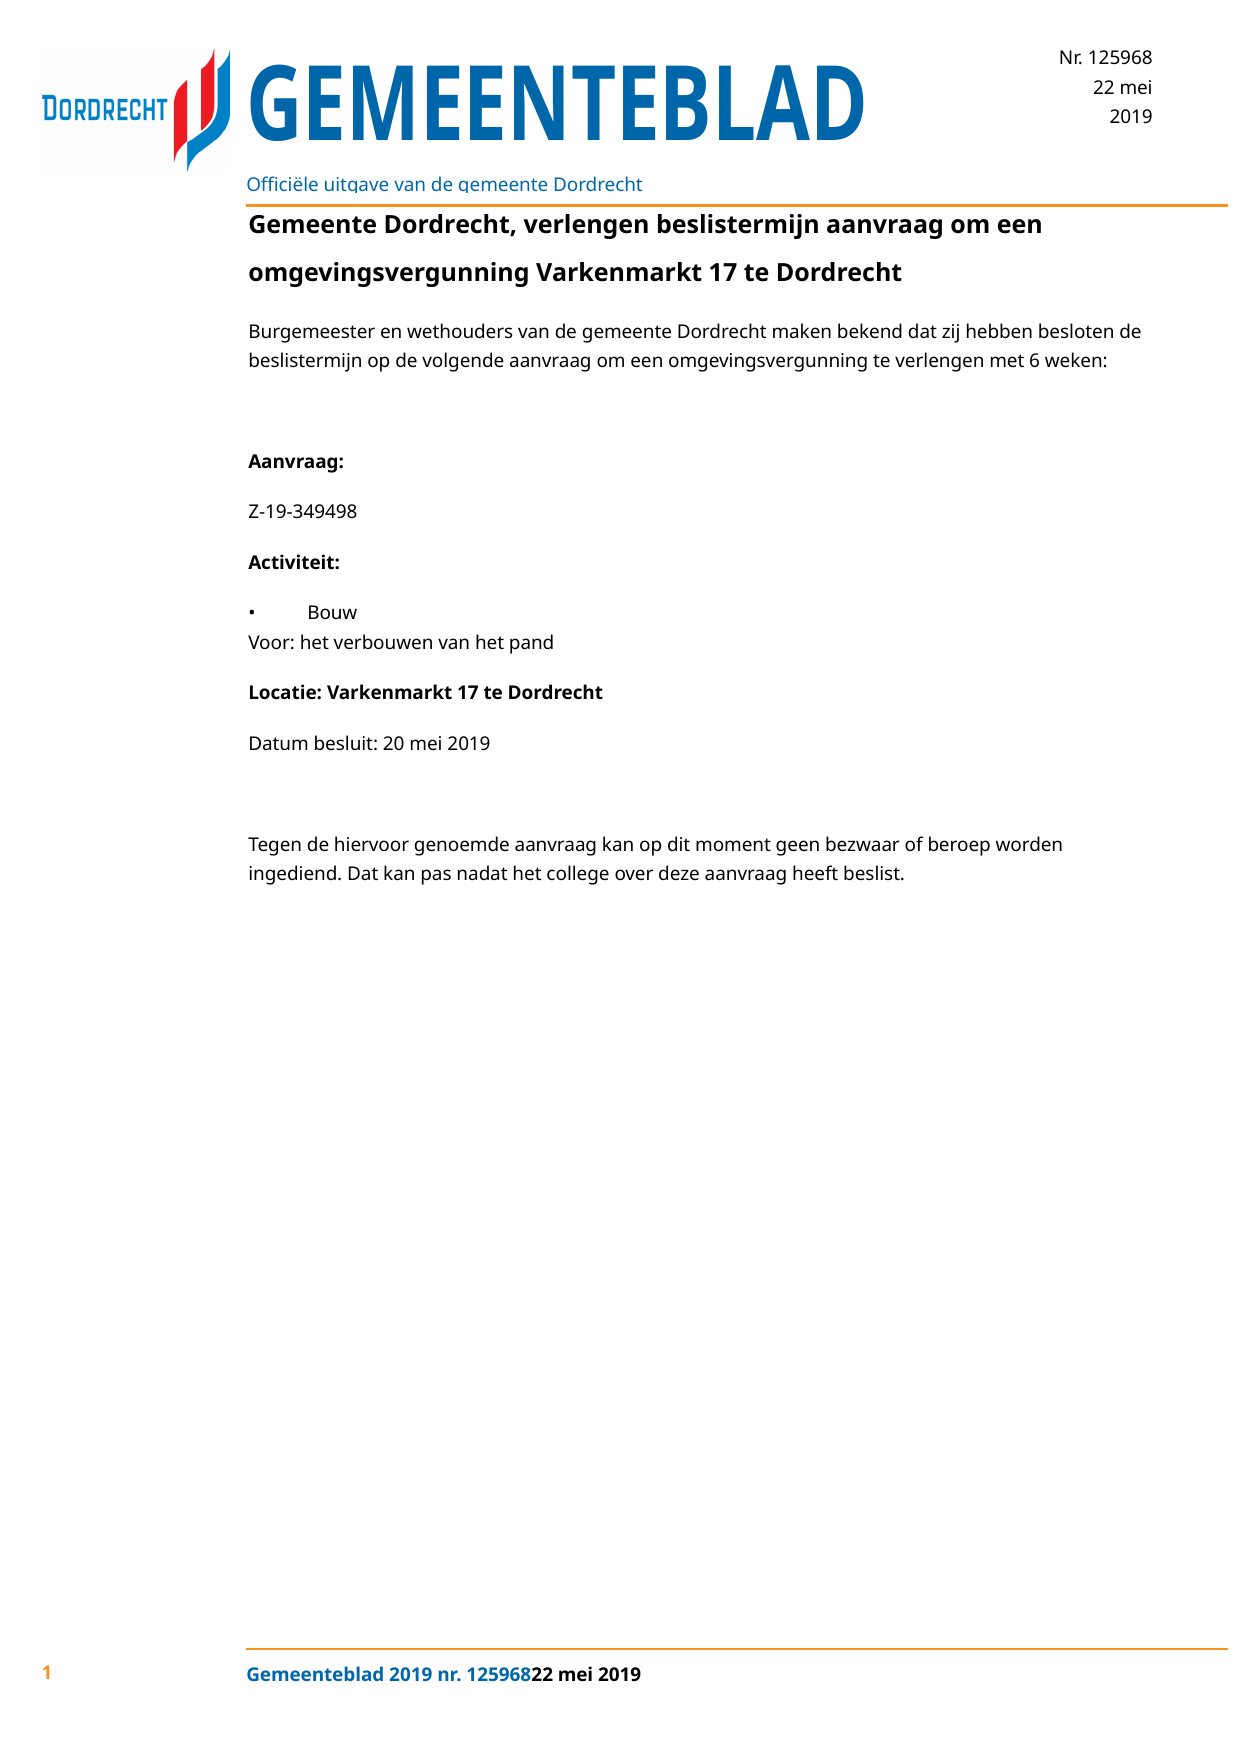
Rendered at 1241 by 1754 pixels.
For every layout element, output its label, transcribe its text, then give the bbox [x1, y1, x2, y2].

text Gemeente Dordrecht, verlengen beslistermijn aanvraag om een omgevingsvergunning Varkenmarkt 17 te Dordrecht [248, 207, 1152, 288]
text Tegen de hiervoor genoemde aanvraag kan op dit moment geen bezwaar of beroep worden ingediend. Dat kan pas nadat het college over deze aanvraag heeft beslist. [248, 831, 1152, 886]
text Activiteit: [248, 549, 1152, 575]
text Locatie: Varkenmarkt 17 te Dordrecht [248, 679, 1152, 705]
text Aanvraag: [248, 448, 1152, 474]
list Bouw [248, 599, 1152, 625]
text Burgemeester en wethouders van de gemeente Dordrecht maken bekend dat zij hebben besloten de beslistermijn op de volgende aanvraag om een omgevingsvergunning te verlengen met 6 weken: [248, 318, 1152, 373]
text Datum besluit: 20 mei 2019 [248, 730, 1152, 756]
picture [41, 47, 231, 172]
text Voor: het verbouwen van het pand [248, 629, 1152, 655]
text Z-19-349498 [248, 499, 1152, 524]
